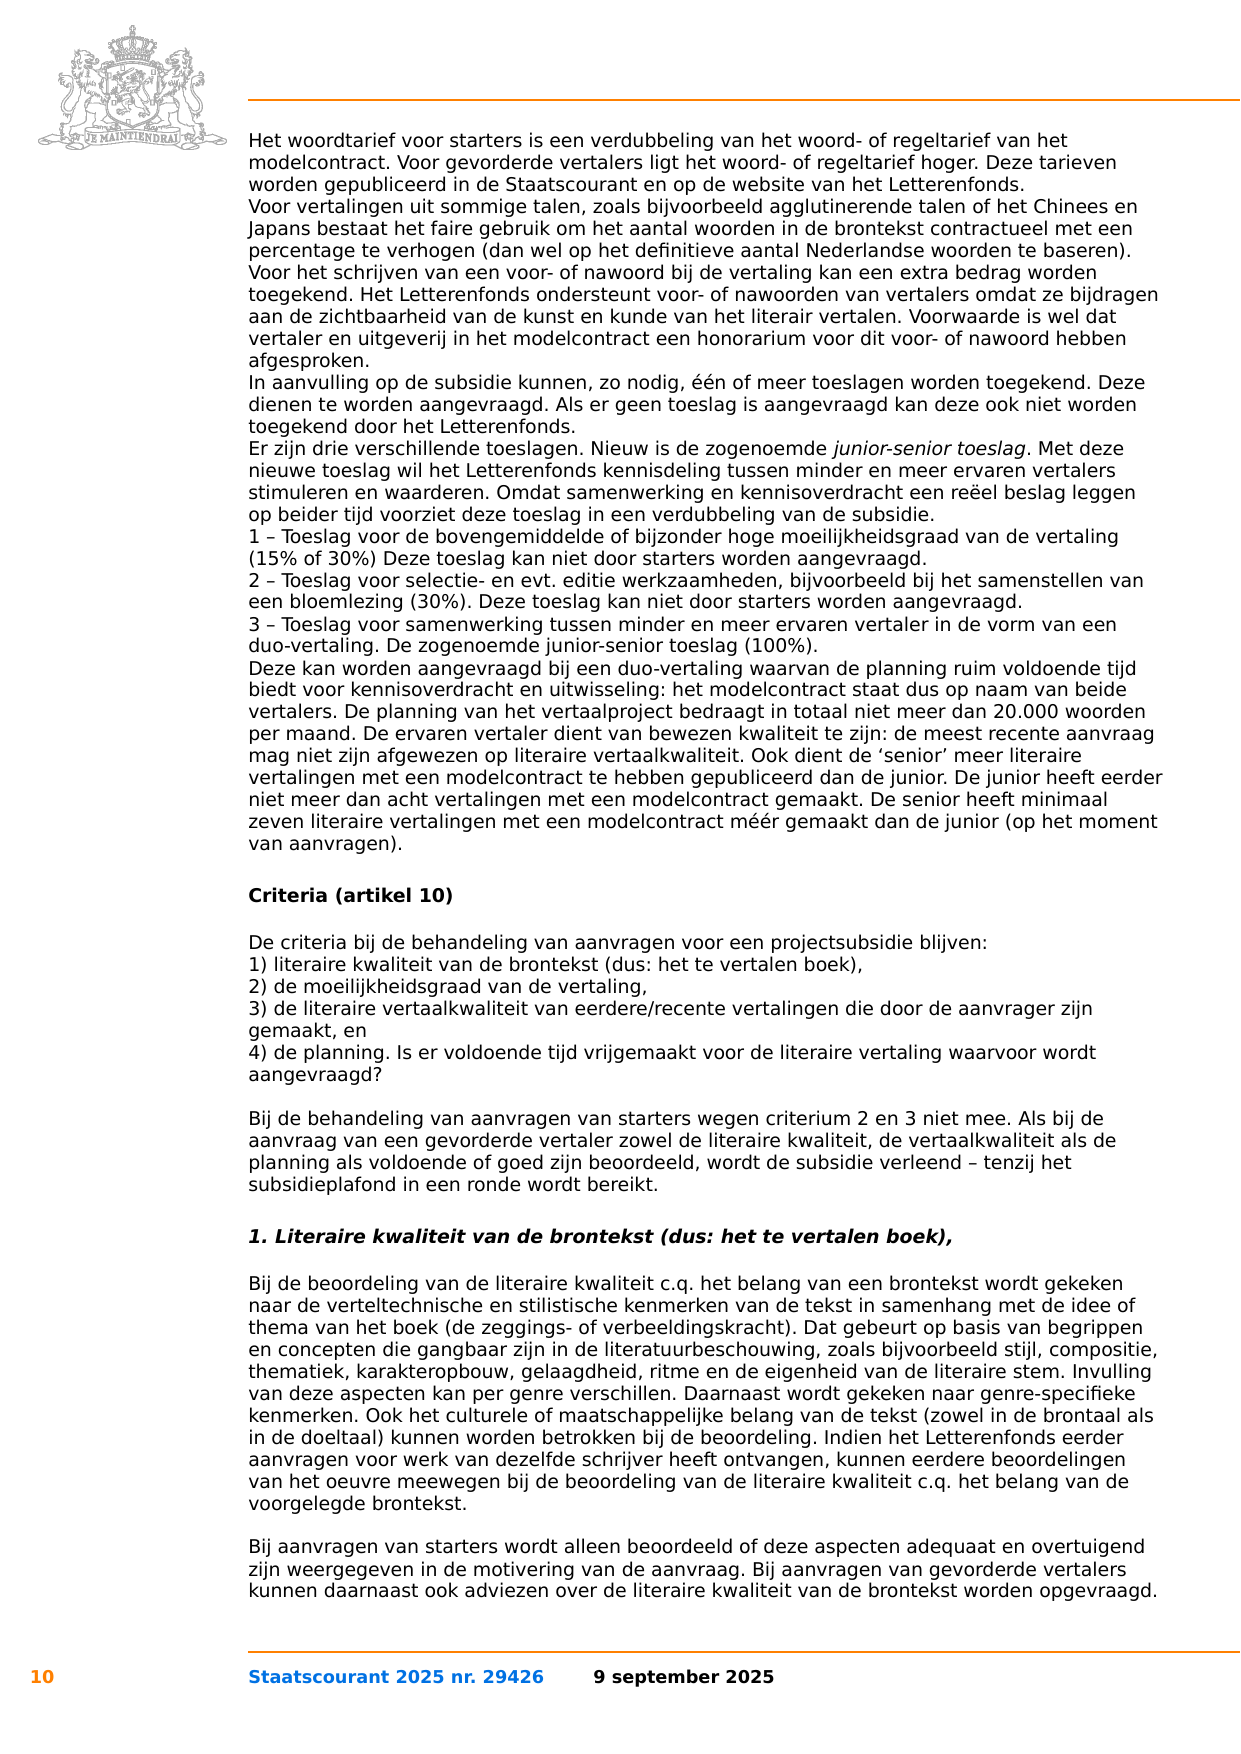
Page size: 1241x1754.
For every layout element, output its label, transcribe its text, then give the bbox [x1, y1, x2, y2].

text In aanvulling op de subsidie kunnen, zo nodig, één of meer toeslagen worden toegekend. Deze dienen te worden aangevraagd. Als er geen toeslag is aangevraagd kan deze ook niet worden toegekend door het Letterenfonds. [248, 372, 1163, 438]
text 2) de moeilijkheidsgraad van de vertaling, [248, 976, 1163, 998]
text 3 – Toeslag voor samenwerking tussen minder en meer ervaren vertaler in de vorm van een duo-vertaling. De zogenoemde junior-senior toeslag (100%). [248, 613, 1163, 657]
text 4) de planning. Is er voldoende tijd vrijgemaakt voor de literaire vertaling waarvoor wordt aangevraagd? [248, 1042, 1163, 1086]
text Bij de beoordeling van de literaire kwaliteit c.q. het belang van een brontekst wordt gekeken naar de verteltechnische en stilistische kenmerken van de tekst in samenhang met de idee of thema van het boek (de zeggings- of verbeeldingskracht). Dat gebeurt op basis van begrippen en concepten die gangbaar zijn in de literatuurbeschouwing, zoals bijvoorbeeld stijl, compositie, thematiek, karakteropbouw, gelaagdheid, ritme en de eigenheid van de literaire stem. Invulling van deze aspecten kan per genre verschillen. Daarnaast wordt gekeken naar genre-specifieke kenmerken. Ook het culturele of maatschappelijke belang van de tekst (zowel in de brontaal als in de doeltaal) kunnen worden betrokken bij de beoordeling. Indien het Letterenfonds eerder aanvragen voor werk van dezelfde schrijver heeft ontvangen, kunnen eerdere beoordelingen van het oeuvre meewegen bij de beoordeling van de literaire kwaliteit c.q. het belang van de voorgelegde brontekst. [248, 1273, 1163, 1514]
text De criteria bij de behandeling van aanvragen voor een projectsubsidie blijven: [248, 932, 1163, 954]
text 1) literaire kwaliteit van de brontekst (dus: het te vertalen boek), [248, 954, 1163, 976]
text Deze kan worden aangevraagd bij een duo-vertaling waarvan de planning ruim voldoende tijd biedt voor kennisoverdracht en uitwisseling: het modelcontract staat dus op naam van beide vertalers. De planning van het vertaalproject bedraagt in totaal niet meer dan 20.000 woorden per maand. De ervaren vertaler dient van bewezen kwaliteit te zijn: de meest recente aanvraag mag niet zijn afgewezen op literaire vertaalkwaliteit. Ook dient de ‘senior’ meer literaire vertalingen met een modelcontract te hebben gepubliceerd dan de junior. De junior heeft eerder niet meer dan acht vertalingen met een modelcontract gemaakt. De senior heeft minimaal zeven literaire vertalingen met een modelcontract méér gemaakt dan de junior (op het moment van aanvragen). [248, 657, 1163, 855]
text Bij de behandeling van aanvragen van starters wegen criterium 2 en 3 niet mee. Als bij de aanvraag van een gevorderde vertaler zowel de literaire kwaliteit, de vertaalkwaliteit als de planning als voldoende of goed zijn beoordeeld, wordt de subsidie verleend – tenzij het subsidieplafond in een ronde wordt bereikt. [248, 1108, 1163, 1196]
text Er zijn drie verschillende toeslagen. Nieuw is de zogenoemde junior-senior toeslag. Met deze nieuwe toeslag wil het Letterenfonds kennisdeling tussen minder en meer ervaren vertalers stimuleren en waarderen. Omdat samenwerking en kennisoverdracht een reëel beslag leggen op beider tijd voorziet deze toeslag in een verdubbeling van de subsidie. [248, 438, 1163, 526]
subtitle 1. Literaire kwaliteit van de brontekst (dus: het te vertalen boek), [248, 1226, 1163, 1248]
text 2 – Toeslag voor selectie- en evt. editie werkzaamheden, bijvoorbeeld bij het samenstellen van een bloemlezing (30%). Deze toeslag kan niet door starters worden aangevraagd. [248, 569, 1163, 613]
text Voor vertalingen uit sommige talen, zoals bijvoorbeeld agglutinerende talen of het Chinees en Japans bestaat het faire gebruik om het aantal woorden in de brontekst contractueel met een percentage te verhogen (dan wel op het definitieve aantal Nederlandse woorden te baseren). [248, 196, 1163, 262]
text 3) de literaire vertaalkwaliteit van eerdere/recente vertalingen die door de aanvrager zijn gemaakt, en [248, 998, 1163, 1042]
text Bij aanvragen van starters wordt alleen beoordeeld of deze aspecten adequaat en overtuigend zijn weergegeven in de motivering van de aanvraag. Bij aanvragen van gevorderde vertalers kunnen daarnaast ook adviezen over de literaire kwaliteit van de brontekst worden opgevraagd. [248, 1536, 1163, 1602]
text Voor het schrijven van een voor- of nawoord bij de vertaling kan een extra bedrag worden toegekend. Het Letterenfonds ondersteunt voor- of nawoorden van vertalers omdat ze bijdragen aan de zichtbaarheid van de kunst en kunde van het literair vertalen. Voorwaarde is wel dat vertaler en uitgeverij in het modelcontract een honorarium voor dit voor- of nawoord hebben afgesproken. [248, 262, 1163, 372]
picture [38, 25, 227, 150]
text Het woordtarief voor starters is een verdubbeling van het woord- of regeltarief van het modelcontract. Voor gevorderde vertalers ligt het woord- of regeltarief hoger. Deze tarieven worden gepubliceerd in de Staatscourant en op de website van het Letterenfonds. [248, 130, 1163, 196]
text 1 – Toeslag voor de bovengemiddelde of bijzonder hoge moeilijkheidsgraad van de vertaling (15% of 30%) Deze toeslag kan niet door starters worden aangevraagd. [248, 526, 1163, 569]
subtitle Criteria (artikel 10) [248, 885, 1163, 907]
